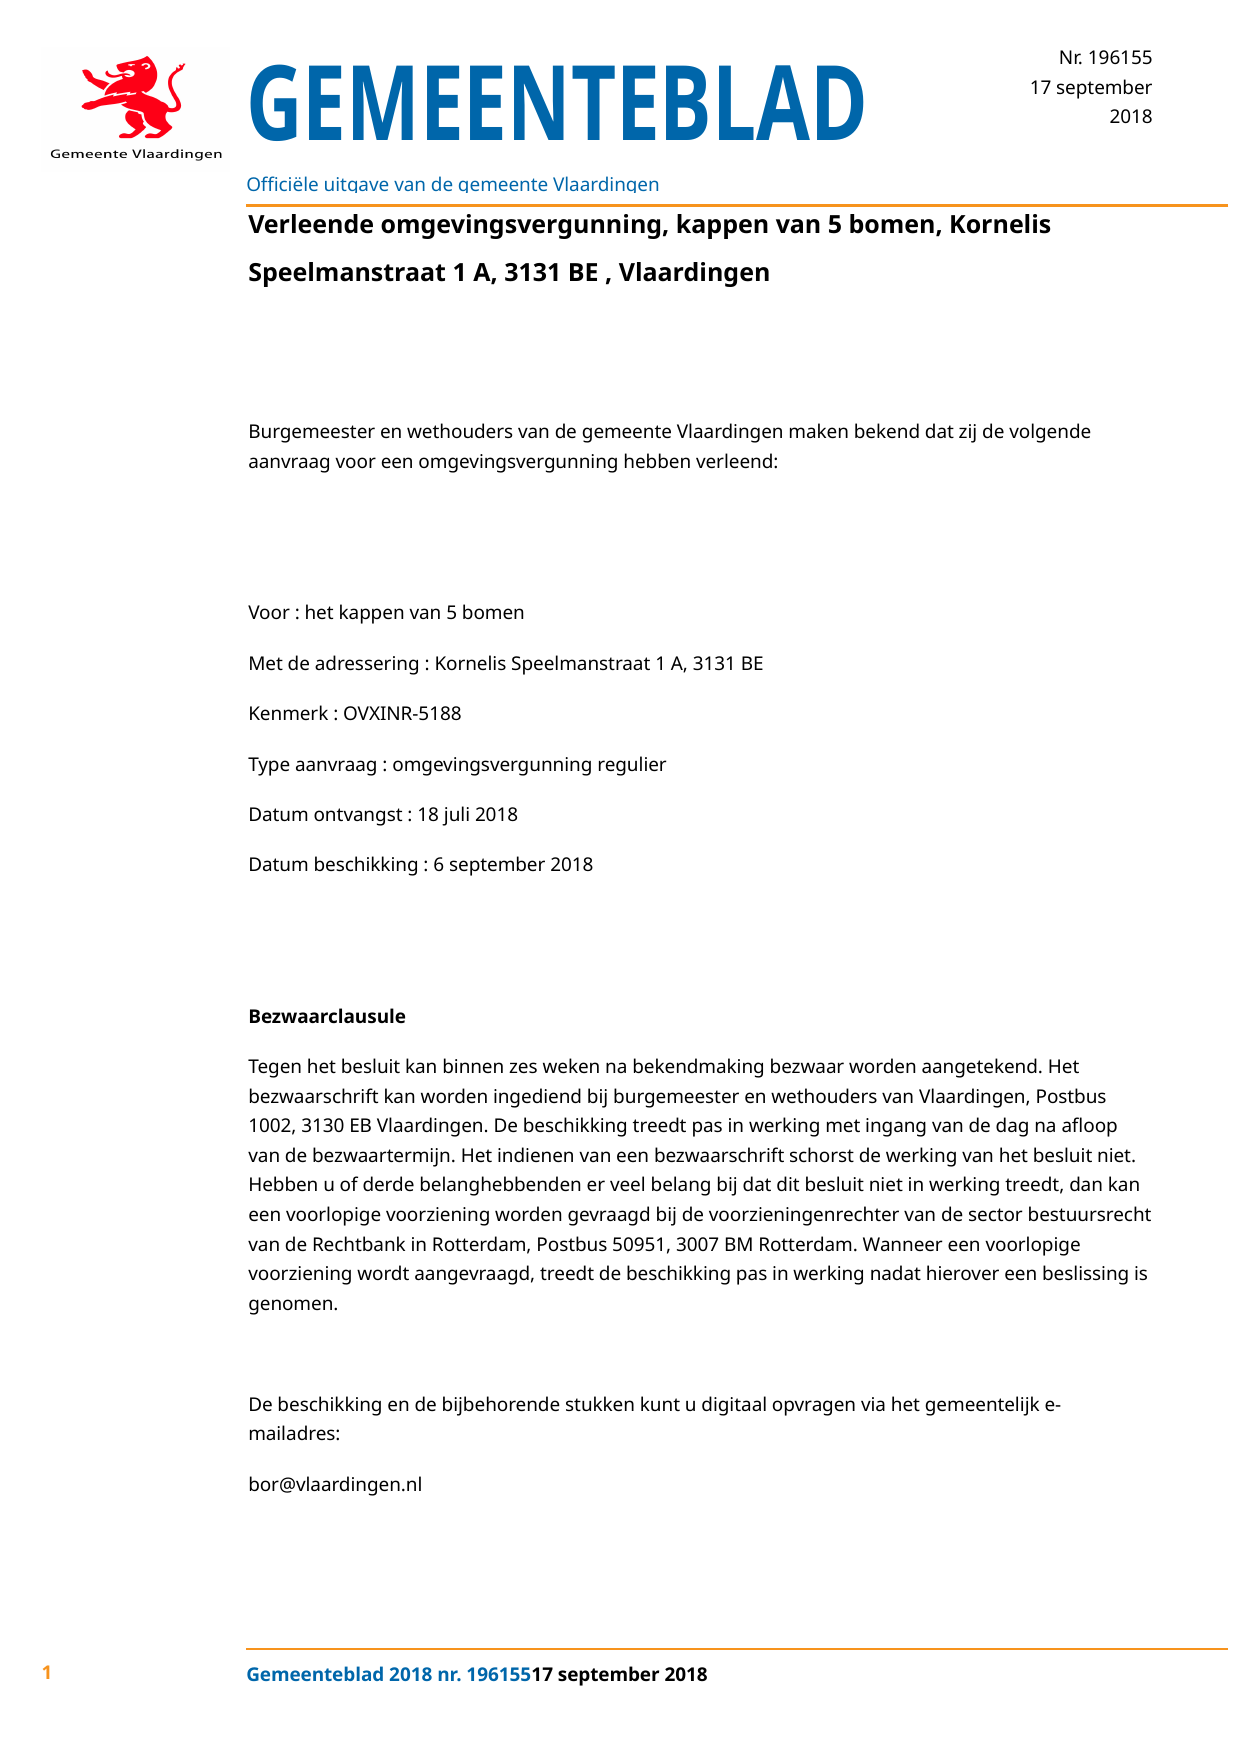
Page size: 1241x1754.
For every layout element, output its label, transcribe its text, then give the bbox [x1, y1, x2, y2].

text Datum ontvangst : 18 juli 2018 [248, 801, 1152, 827]
text Burgemeester en wethouders van de gemeente Vlaardingen maken bekend dat zij de volgende aanvraag voor een omgevingsvergunning hebben verleend: [248, 419, 1152, 474]
text De beschikking en de bijbehorende stukken kunt u digitaal opvragen via het gemeentelijk e-mailadres: [248, 1391, 1152, 1446]
text Met de adressering : Kornelis Speelmanstraat 1 A, 3131 BE [248, 650, 1152, 676]
text Bezwaarclausule [248, 1003, 1152, 1029]
text bor@vlaardingen.nl [248, 1471, 1152, 1497]
text Kenmerk : OVXINR-5188 [248, 700, 1152, 726]
picture [41, 47, 231, 172]
text Type aanvraag : omgevingsvergunning regulier [248, 751, 1152, 777]
text Tegen het besluit kan binnen zes weken na bekendmaking bezwaar worden aangetekend. Het bezwaarschrift kan worden ingediend bij burgemeester en wethouders van Vlaardingen, Postbus 1002, 3130 EB Vlaardingen. De beschikking treedt pas in werking met ingang van de dag na afloop van de bezwaartermijn. Het indienen van een bezwaarschrift schorst de werking van het besluit niet. Hebben u of derde belanghebbenden er veel belang bij dat dit besluit niet in werking treedt, dan kan een voorlopige voorziening worden gevraagd bij de voorzieningenrechter van de sector bestuursrecht van de Rechtbank in Rotterdam, Postbus 50951, 3007 BM Rotterdam. Wanneer een voorlopige voorziening wordt aangevraagd, treedt de beschikking pas in werking nadat hierover een beslissing is genomen. [248, 1053, 1152, 1316]
text Datum beschikking : 6 september 2018 [248, 852, 1152, 877]
text Voor : het kappen van 5 bomen [248, 599, 1152, 625]
text Verleende omgevingsvergunning, kappen van 5 bomen, Kornelis Speelmanstraat 1 A, 3131 BE , Vlaardingen [248, 207, 1152, 288]
